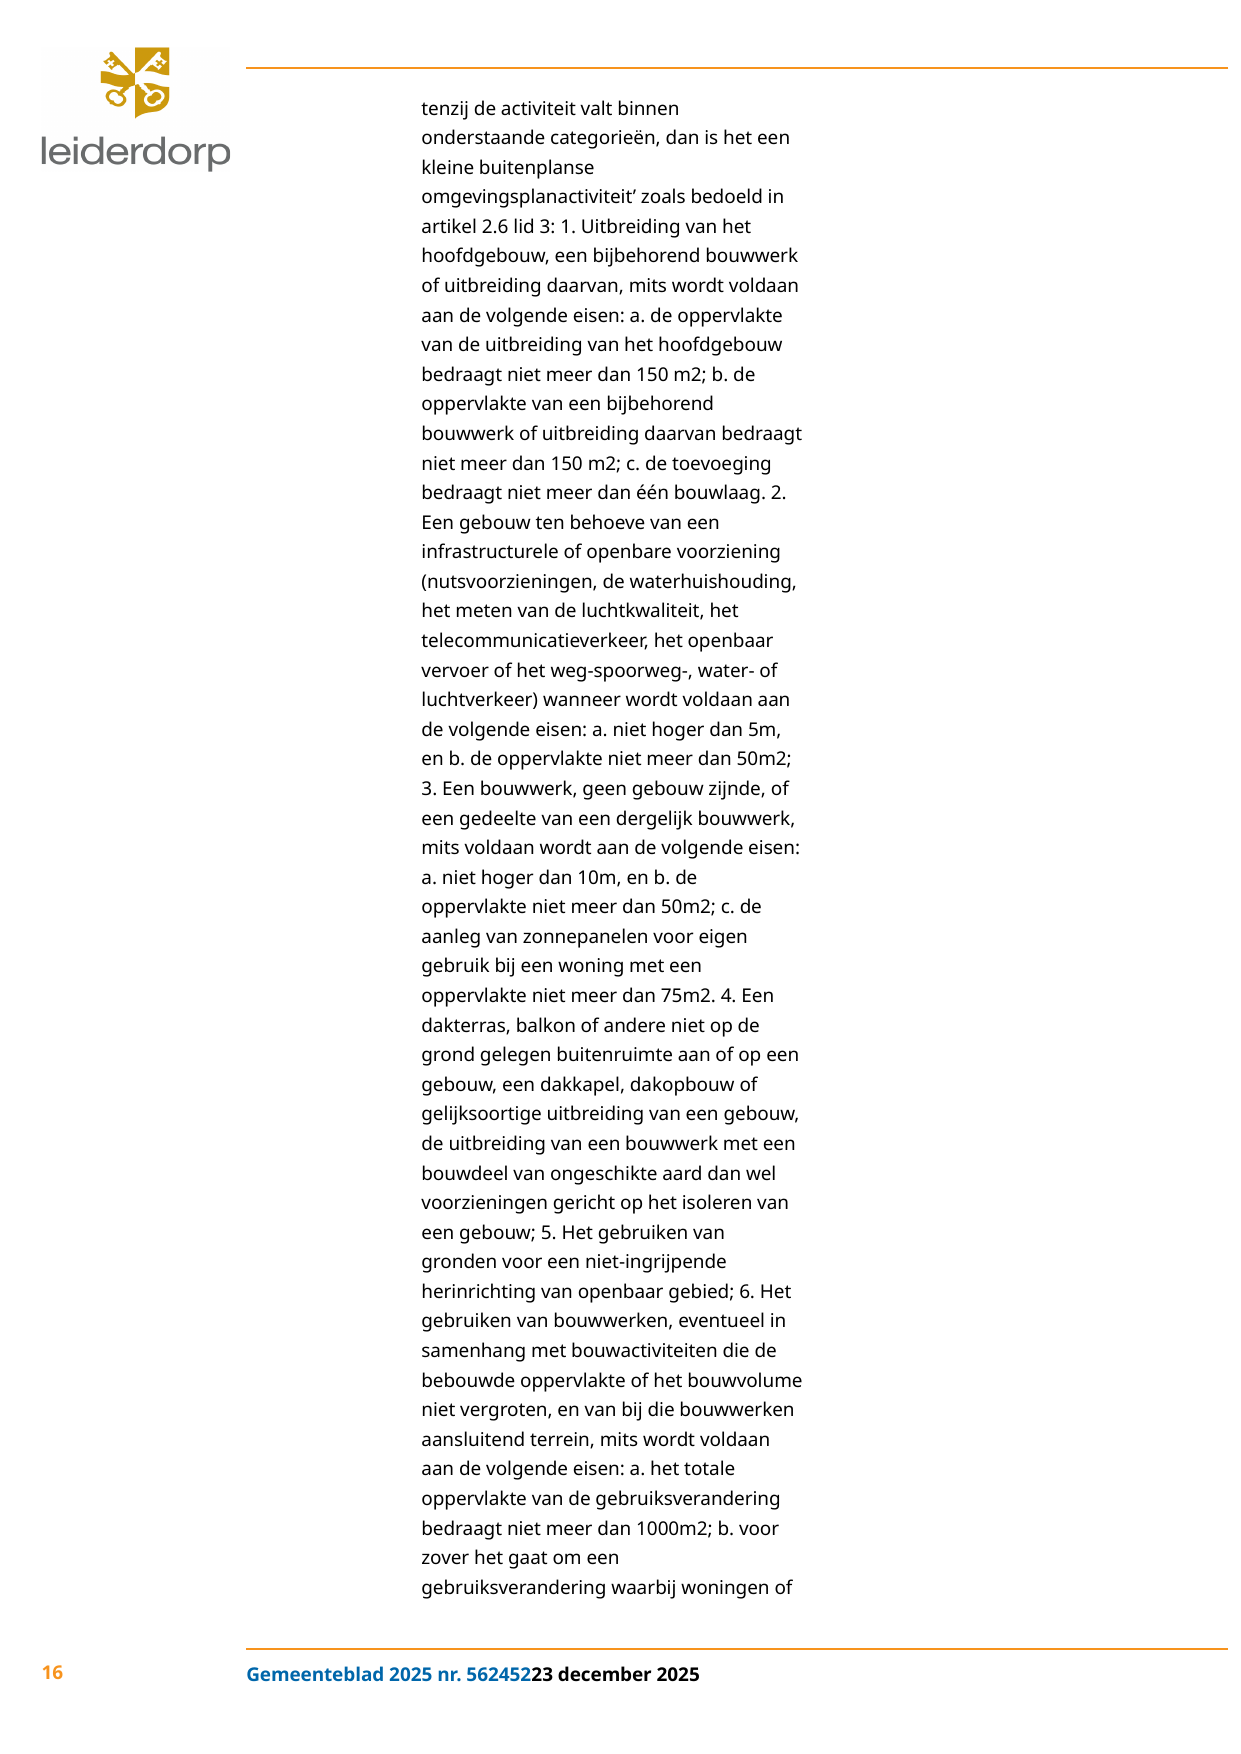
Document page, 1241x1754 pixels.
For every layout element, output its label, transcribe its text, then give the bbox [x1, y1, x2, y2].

table_cell [979, 95, 1152, 1600]
table_cell tenzij de activiteit valt binnen onderstaande categorieën, dan is het een kleine buitenplanse omgevingsplanactiviteit’ zoals bedoeld in artikel 2.6 lid 3: 1. Uitbreiding van het hoofdgebouw, een bijbehorend bouwwerk of uitbreiding daarvan, mits wordt voldaan aan de volgende eisen: a. de oppervlakte van de uitbreiding van het hoofdgebouw bedraagt niet meer dan 150 m2; b. de oppervlakte van een bijbehorend bouwwerk of uitbreiding daarvan bedraagt niet meer dan 150 m2; c. de toevoeging bedraagt niet meer dan één bouwlaag. 2. Een gebouw ten behoeve van een infrastructurele of openbare voorziening (nutsvoorzieningen, de waterhuishouding, het meten van de luchtkwaliteit, het telecommunicatieverkeer, het openbaar vervoer of het weg-spoorweg-, water- of luchtverkeer) wanneer wordt voldaan aan de volgende eisen: a. niet hoger dan 5m, en b. de oppervlakte niet meer dan 50m2; 3. Een bouwwerk, geen gebouw zijnde, of een gedeelte van een dergelijk bouwwerk, mits voldaan wordt aan de volgende eisen: a. niet hoger dan 10m, en b. de oppervlakte niet meer dan 50m2; c. de aanleg van zonnepanelen voor eigen gebruik bij een woning met een oppervlakte niet meer dan 75m2. 4. Een dakterras, balkon of andere niet op de grond gelegen buitenruimte aan of op een gebouw, een dakkapel, dakopbouw of gelijksoortige uitbreiding van een gebouw, de uitbreiding van een bouwwerk met een bouwdeel van ongeschikte aard dan wel voorzieningen gericht op het isoleren van een gebouw; 5. Het gebruiken van gronden voor een niet-ingrijpende herinrichting van openbaar gebied; 6. Het gebruiken van bouwwerken, eventueel in samenhang met bouwactiviteiten die de bebouwde oppervlakte of het bouwvolume niet vergroten, en van bij die bouwwerken aansluitend terrein, mits wordt voldaan aan de volgende eisen: a. het totale oppervlakte van de gebruiksverandering bedraagt niet meer dan 1000m2; b. voor zover het gaat om een gebruiksverandering waarbij woningen of [421, 95, 805, 1600]
picture [41, 47, 231, 172]
table_cell [805, 95, 978, 1600]
table_cell [248, 95, 421, 1600]
